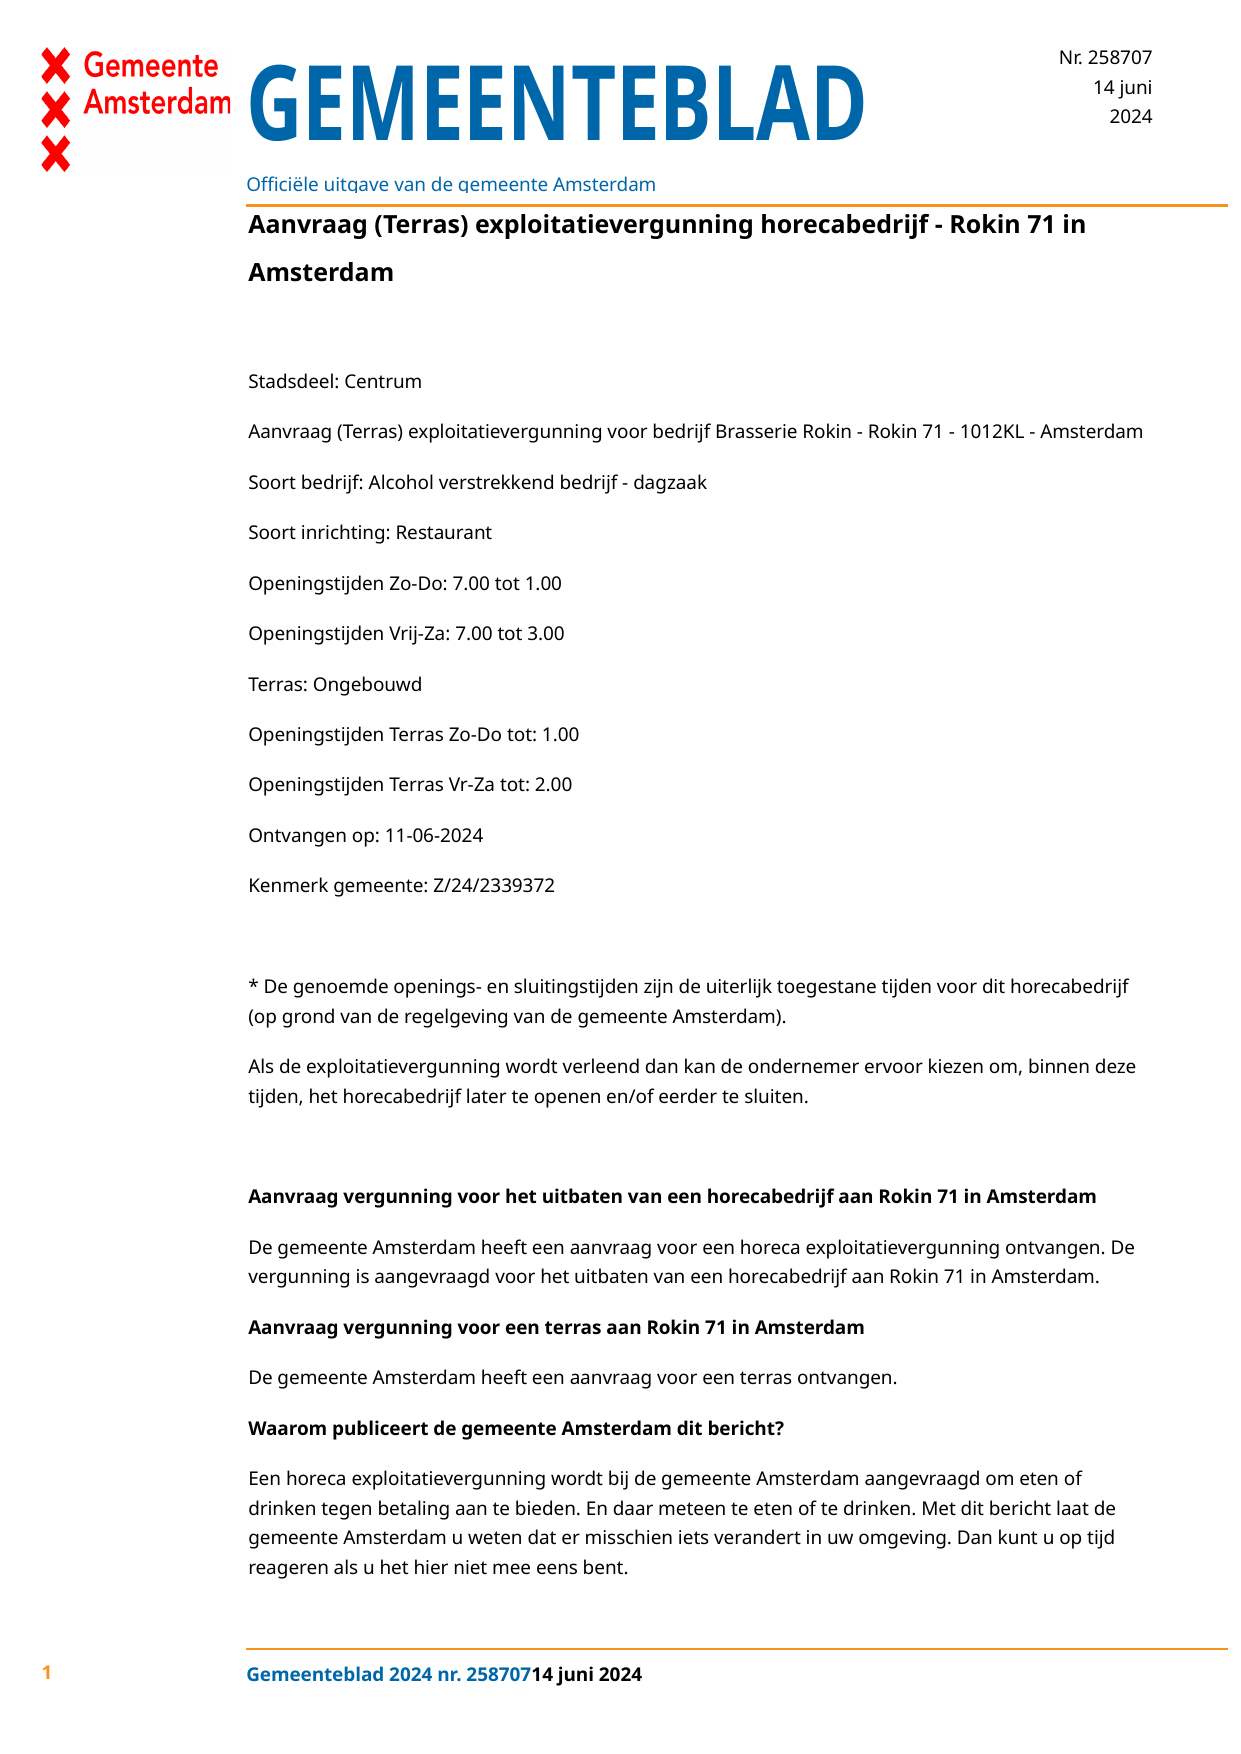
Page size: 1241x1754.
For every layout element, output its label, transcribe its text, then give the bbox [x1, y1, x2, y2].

text Als de exploitatievergunning wordt verleend dan kan de ondernemer ervoor kiezen om, binnen deze tijden, het horecabedrijf later te openen en/of eerder te sluiten. [248, 1053, 1152, 1109]
text De gemeente Amsterdam heeft een aanvraag voor een terras ontvangen. [248, 1364, 1152, 1390]
text Ontvangen op: 11-06-2024 [248, 822, 1152, 848]
text Waarom publiceert de gemeente Amsterdam dit bericht? [248, 1415, 1152, 1441]
text Openingstijden Zo-Do: 7.00 tot 1.00 [248, 570, 1152, 596]
text Stadsdeel: Centrum [248, 368, 1152, 394]
text Soort inrichting: Restaurant [248, 519, 1152, 545]
text Een horeca exploitatievergunning wordt bij de gemeente Amsterdam aangevraagd om eten of drinken tegen betaling aan te bieden. En daar meteen te eten of te drinken. Met dit bericht laat de gemeente Amsterdam u weten dat er misschien iets verandert in uw omgeving. Dan kunt u op tijd reageren als u het hier niet mee eens bent. [248, 1465, 1152, 1580]
text Aanvraag vergunning voor een terras aan Rokin 71 in Amsterdam [248, 1314, 1152, 1340]
text Terras: Ongebouwd [248, 671, 1152, 697]
text Kenmerk gemeente: Z/24/2339372 [248, 872, 1152, 898]
text Aanvraag (Terras) exploitatievergunning voor bedrijf Brasserie Rokin - Rokin 71 - 1012KL - Amsterdam [248, 419, 1152, 444]
text Openingstijden Vrij-Za: 7.00 tot 3.00 [248, 620, 1152, 646]
text * De genoemde openings- en sluitingstijden zijn de uiterlijk toegestane tijden voor dit horecabedrijf (op grond van de regelgeving van de gemeente Amsterdam). [248, 973, 1152, 1029]
text Soort bedrijf: Alcohol verstrekkend bedrijf - dagzaak [248, 469, 1152, 495]
text Aanvraag (Terras) exploitatievergunning horecabedrijf - Rokin 71 in Amsterdam [248, 207, 1152, 288]
text Aanvraag vergunning voor het uitbaten van een horecabedrijf aan Rokin 71 in Amsterdam [248, 1184, 1152, 1209]
text Openingstijden Terras Vr-Za tot: 2.00 [248, 772, 1152, 797]
text Openingstijden Terras Zo-Do tot: 1.00 [248, 721, 1152, 747]
text De gemeente Amsterdam heeft een aanvraag voor een horeca exploitatievergunning ontvangen. De vergunning is aangevraagd voor het uitbaten van een horecabedrijf aan Rokin 71 in Amsterdam. [248, 1234, 1152, 1289]
picture [41, 47, 231, 172]
